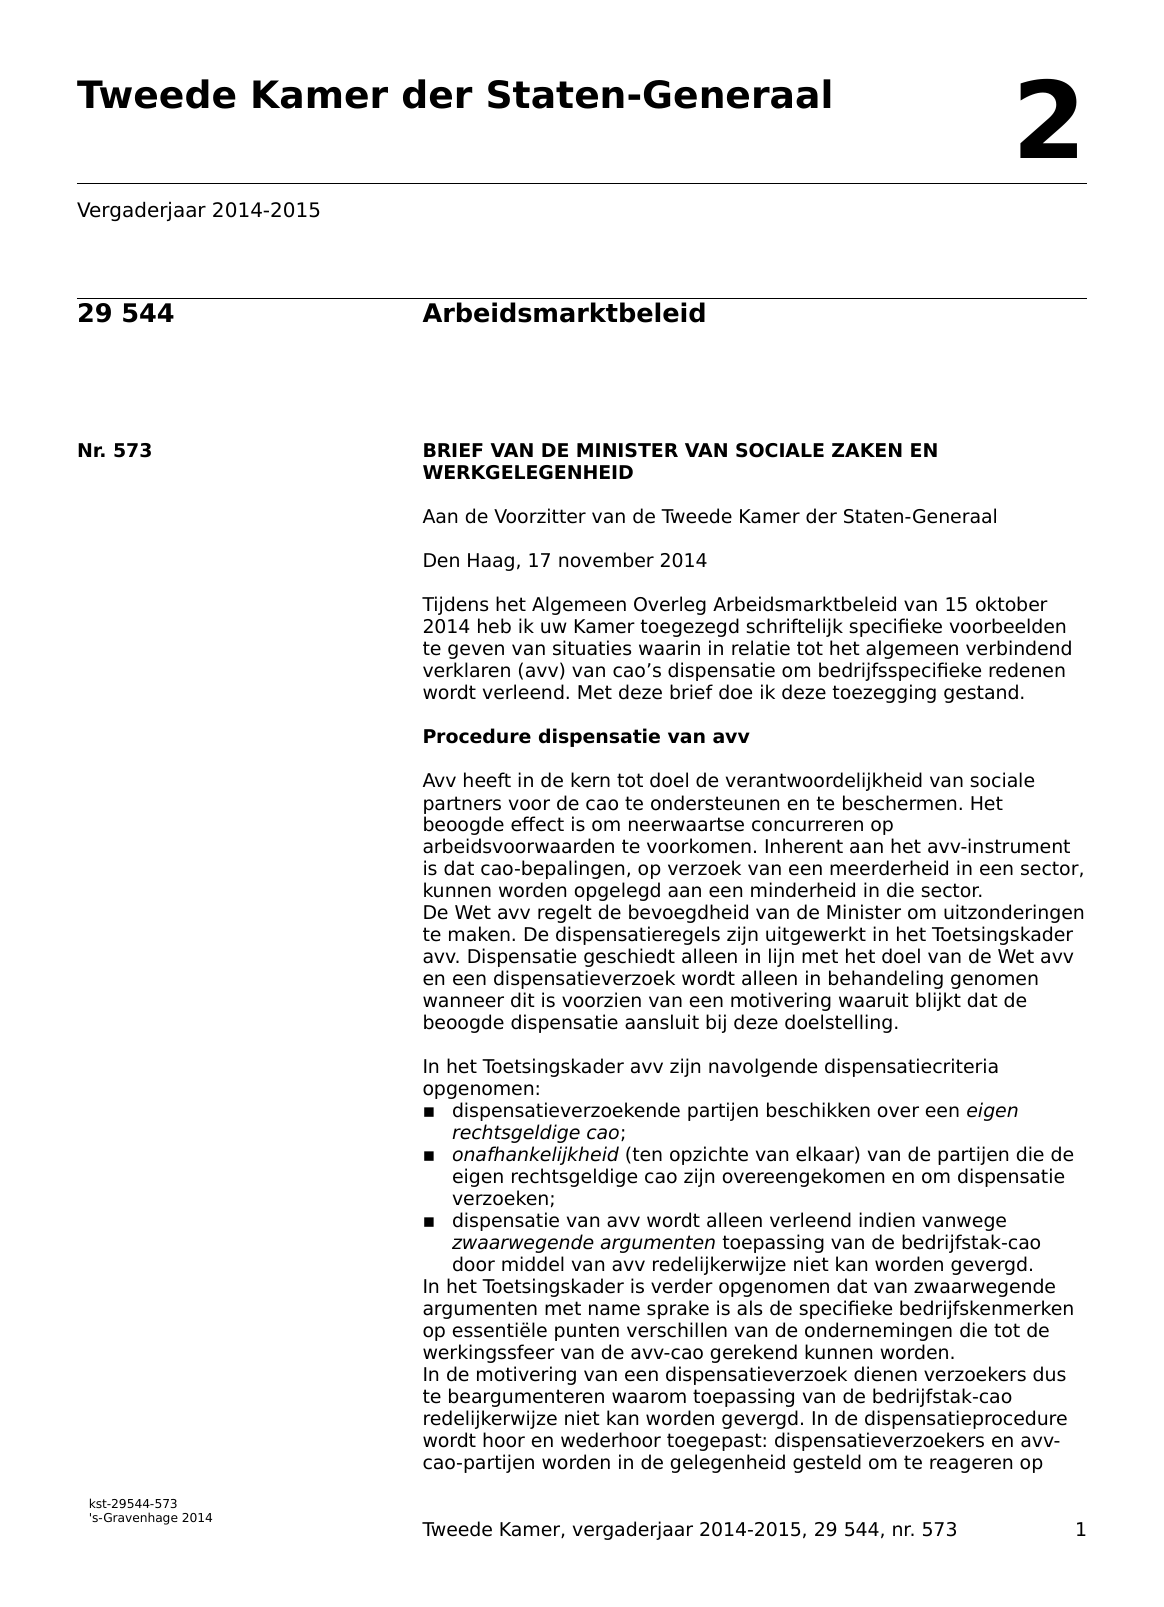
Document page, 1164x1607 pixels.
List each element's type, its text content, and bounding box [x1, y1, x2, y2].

subtitle Procedure dispensatie van avv [422, 726, 1087, 748]
text Den Haag, 17 november 2014 [422, 550, 1087, 572]
text Avv heeft in de kern tot doel de verantwoordelijkheid van sociale partners voor de cao te ondersteunen en te beschermen. Het beoogde effect is om neerwaartse concurreren op arbeidsvoorwaarden te voorkomen. Inherent aan het avv-instrument is dat cao-bepalingen, op verzoek van een meerderheid in een sector, kunnen worden opgelegd aan een minderheid in die sector. [422, 770, 1087, 902]
text ▪ onafhankelijkheid (ten opzichte van elkaar) van de partijen die de eigen rechtsgeldige cao zijn overeengekomen en om dispensatie verzoeken; [422, 1144, 1087, 1210]
text ▪ dispensatie van avv wordt alleen verleend indien vanwege zwaarwegende argumenten toepassing van de bedrijfstak-cao door middel van avv redelijkerwijze niet kan worden gevergd. [422, 1210, 1087, 1276]
subtitle Nr. 573 BRIEF VAN DE MINISTER VAN SOCIALE ZAKEN EN WERKGELEGENHEID [77, 440, 1087, 484]
table_header Tweede Kamer der Staten-Generaal [77, 59, 886, 183]
text kst-29544-573 [88, 1497, 323, 1511]
text Tijdens het Algemeen Overleg Arbeidsmarktbeleid van 15 oktober 2014 heb ik uw Kamer toegezegd schriftelijk specifieke voorbeelden te geven van situaties waarin in relatie tot het algemeen verbindend verklaren (avv) van cao’s dispensatie om bedrijfsspecifieke redenen wordt verleend. Met deze brief doe ik deze toezegging gestand. [422, 594, 1087, 704]
subtitle 29 544 Arbeidsmarktbeleid [77, 299, 1087, 329]
text Aan de Voorzitter van de Tweede Kamer der Staten-Generaal [422, 506, 1087, 528]
table_header 2 [886, 59, 1087, 183]
text 's-Gravenhage 2014 [88, 1511, 323, 1525]
table_cell Vergaderjaar 2014-2015 [77, 184, 1087, 298]
text In het Toetsingskader avv zijn navolgende dispensatiecriteria opgenomen: [422, 1056, 1087, 1100]
text De Wet avv regelt de bevoegdheid van de Minister om uitzonderingen te maken. De dispensatieregels zijn uitgewerkt in het Toetsingskader avv. Dispensatie geschiedt alleen in lijn met het doel van de Wet avv en een dispensatieverzoek wordt alleen in behandeling genomen wanneer dit is voorzien van een motivering waaruit blijkt dat de beoogde dispensatie aansluit bij deze doelstelling. [422, 902, 1087, 1034]
text In het Toetsingskader is verder opgenomen dat van zwaarwegende argumenten met name sprake is als de specifieke bedrijfskenmerken op essentiële punten verschillen van de ondernemingen die tot de werkingssfeer van de avv-cao gerekend kunnen worden. [422, 1276, 1087, 1364]
text ▪ dispensatieverzoekende partijen beschikken over een eigen rechtsgeldige cao; [422, 1100, 1087, 1144]
text In de motivering van een dispensatieverzoek dienen verzoekers dus te beargumenteren waarom toepassing van de bedrijfstak-cao redelijkerwijze niet kan worden gevergd. In de dispensatieprocedure wordt hoor en wederhoor toegepast: dispensatieverzoekers en avv-cao-partijen worden in de gelegenheid gesteld om te reageren op [422, 1364, 1087, 1474]
